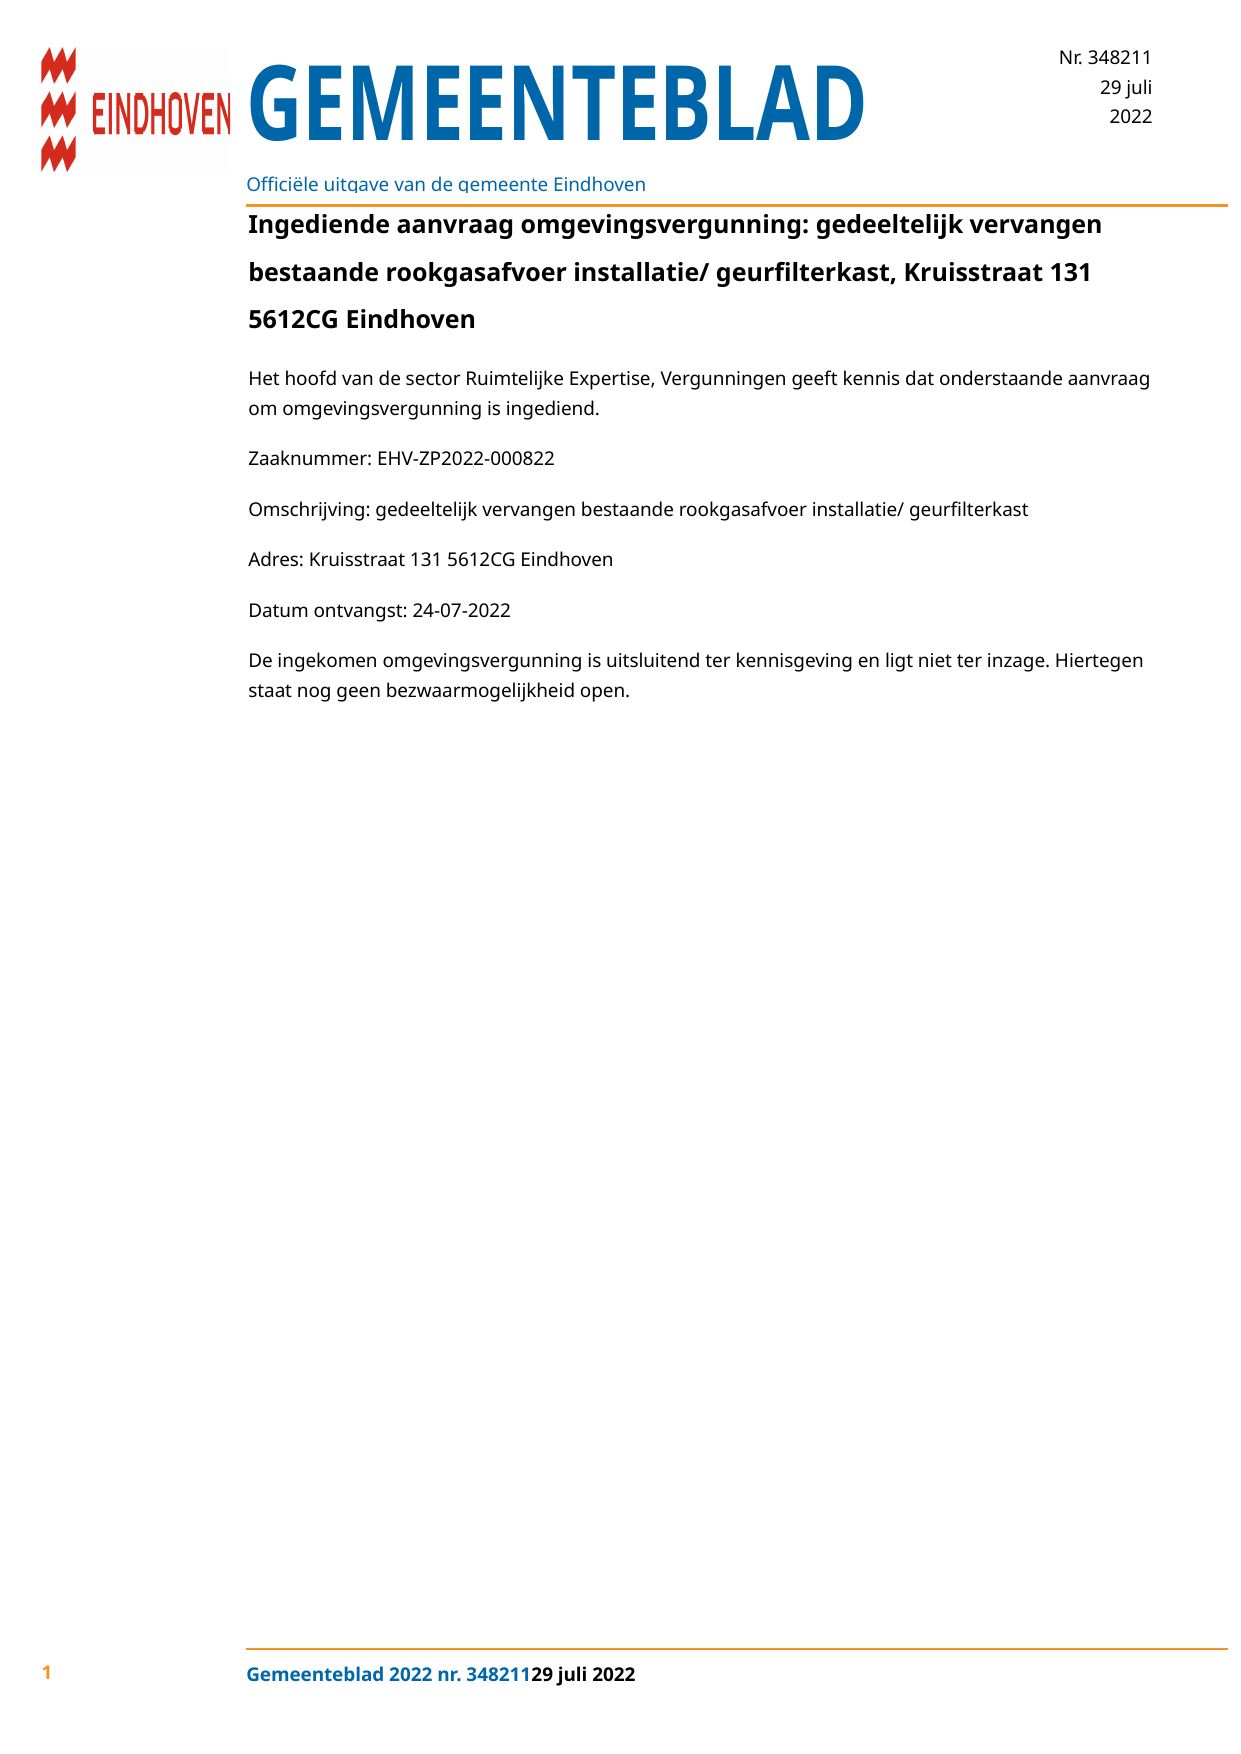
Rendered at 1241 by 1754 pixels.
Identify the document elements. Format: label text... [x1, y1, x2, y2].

text Het hoofd van de sector Ruimtelijke Expertise, Vergunningen geeft kennis dat onderstaande aanvraag om omgevingsvergunning is ingediend. [248, 366, 1152, 421]
text Zaaknummer: EHV-ZP2022-000822 [248, 446, 1152, 471]
text De ingekomen omgevingsvergunning is uitsluitend ter kennisgeving en ligt niet ter inzage. Hiertegen staat nog geen bezwaarmogelijkheid open. [248, 647, 1152, 702]
text Adres: Kruisstraat 131 5612CG Eindhoven [248, 546, 1152, 572]
text Ingediende aanvraag omgevingsvergunning: gedeeltelijk vervangen bestaande rookgasafvoer installatie/ geurfilterkast, Kruisstraat 131 5612CG Eindhoven [248, 207, 1152, 336]
text Omschrijving: gedeeltelijk vervangen bestaande rookgasafvoer installatie/ geurfilterkast [248, 496, 1152, 522]
picture [41, 47, 231, 172]
text Datum ontvangst: 24-07-2022 [248, 597, 1152, 622]
